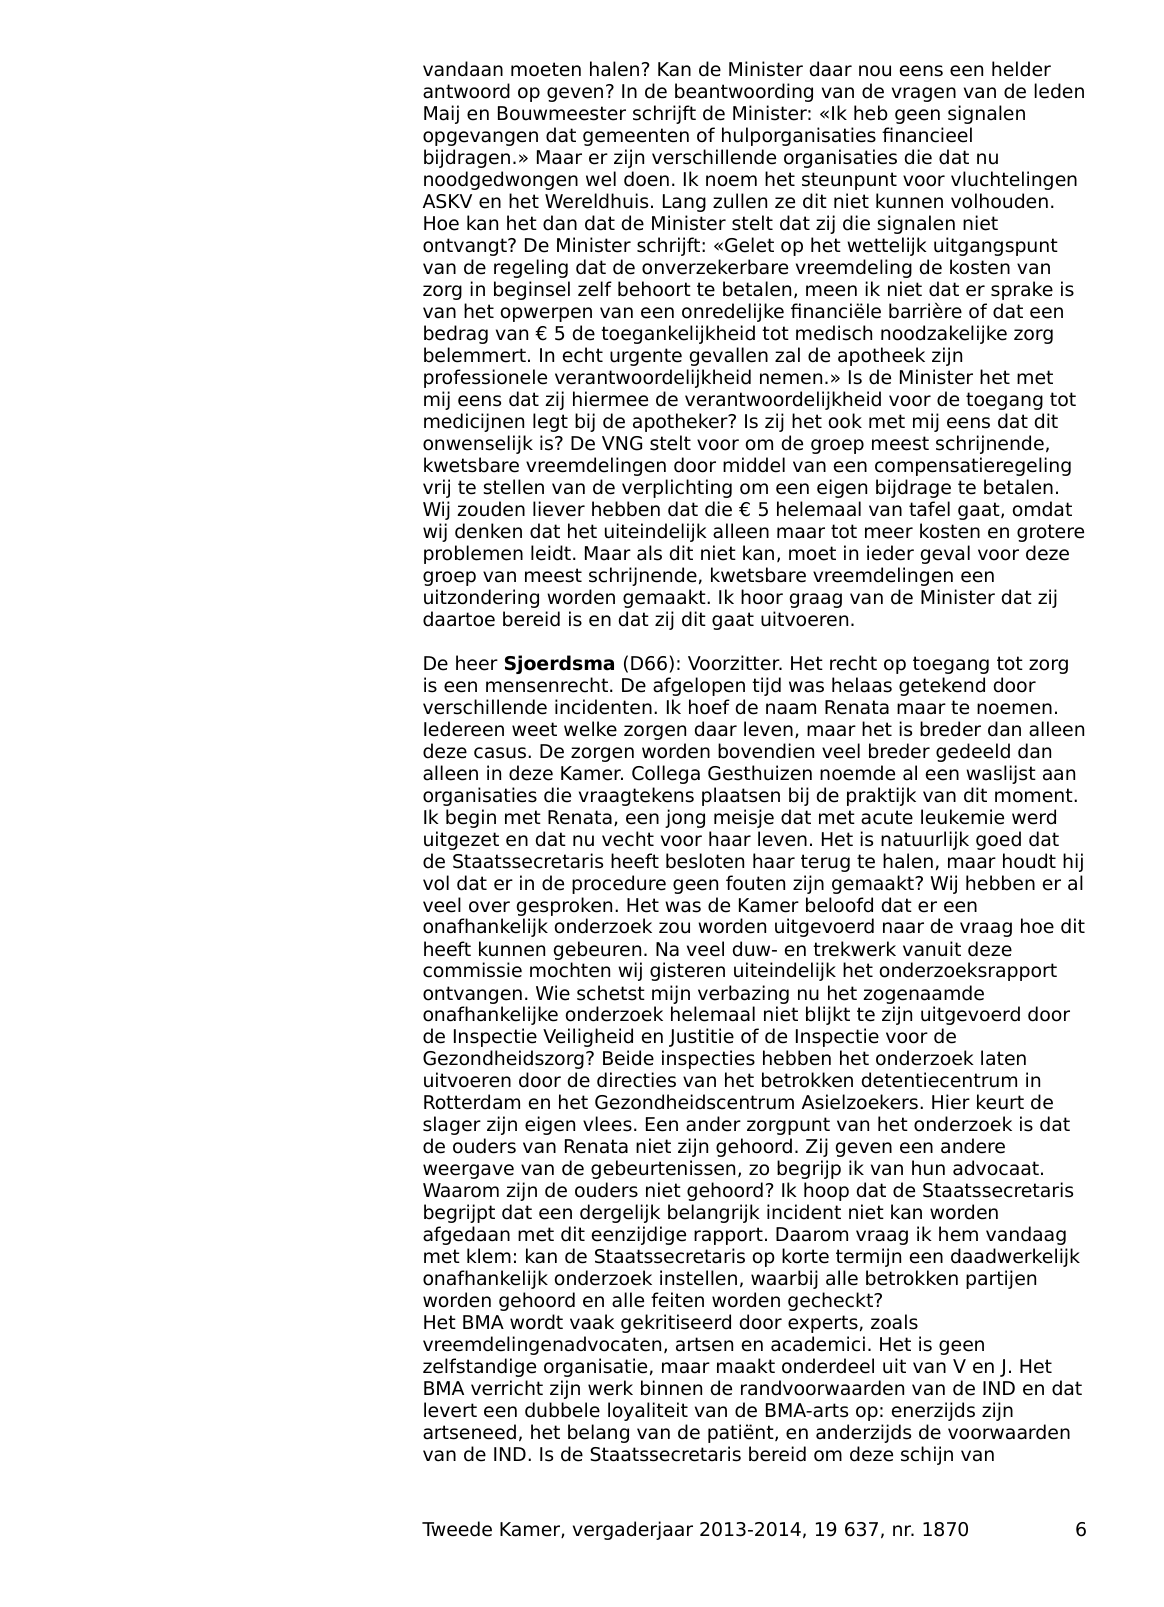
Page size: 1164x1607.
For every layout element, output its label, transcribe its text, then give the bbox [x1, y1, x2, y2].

text Ik begin met Renata, een jong meisje dat met acute leukemie werd uitgezet en dat nu vecht voor haar leven. Het is natuurlijk goed dat de Staatssecretaris heeft besloten haar terug te halen, maar houdt hij vol dat er in de procedure geen fouten zijn gemaakt? Wij hebben er al veel over gesproken. Het was de Kamer beloofd dat er een onafhankelijk onderzoek zou worden uitgevoerd naar de vraag hoe dit heeft kunnen gebeuren. Na veel duw- en trekwerk vanuit deze commissie mochten wij gisteren uiteindelijk het onderzoeksrapport ontvangen. Wie schetst mijn verbazing nu het zogenaamde onafhankelijke onderzoek helemaal niet blijkt te zijn uitgevoerd door de Inspectie Veiligheid en Justitie of de Inspectie voor de Gezondheidszorg? Beide inspecties hebben het onderzoek laten uitvoeren door de directies van het betrokken detentiecentrum in Rotterdam en het Gezondheidscentrum Asielzoekers. Hier keurt de slager zijn eigen vlees. Een ander zorgpunt van het onderzoek is dat de ouders van Renata niet zijn gehoord. Zij geven een andere weergave van de gebeurtenissen, zo begrijp ik van hun advocaat. Waarom zijn de ouders niet gehoord? Ik hoop dat de Staatssecretaris begrijpt dat een dergelijk belangrijk incident niet kan worden afgedaan met dit eenzijdige rapport. Daarom vraag ik hem vandaag met klem: kan de Staatssecretaris op korte termijn een daadwerkelijk onafhankelijk onderzoek instellen, waarbij alle betrokken partijen worden gehoord en alle feiten worden gecheckt? [422, 807, 1087, 1312]
text Het BMA wordt vaak gekritiseerd door experts, zoals vreemdelingenadvocaten, artsen en academici. Het is geen zelfstandige organisatie, maar maakt onderdeel uit van V en J. Het BMA verricht zijn werk binnen de randvoorwaarden van de IND en dat levert een dubbele loyaliteit van de BMA-arts op: enerzijds zijn artseneed, het belang van de patiënt, en anderzijds de voorwaarden van de IND. Is de Staatssecretaris bereid om deze schijn van [422, 1312, 1087, 1466]
text De heer Sjoerdsma (D66): Voorzitter. Het recht op toegang tot zorg is een mensenrecht. De afgelopen tijd was helaas getekend door verschillende incidenten. Ik hoef de naam Renata maar te noemen. Iedereen weet welke zorgen daar leven, maar het is breder dan alleen deze casus. De zorgen worden bovendien veel breder gedeeld dan alleen in deze Kamer. Collega Gesthuizen noemde al een waslijst aan organisaties die vraagtekens plaatsen bij de praktijk van dit moment. [422, 653, 1087, 807]
text vandaan moeten halen? Kan de Minister daar nou eens een helder antwoord op geven? In de beantwoording van de vragen van de leden Maij en Bouwmeester schrijft de Minister: «Ik heb geen signalen opgevangen dat gemeenten of hulporganisaties financieel bijdragen.» Maar er zijn verschillende organisaties die dat nu noodgedwongen wel doen. Ik noem het steunpunt voor vluchtelingen ASKV en het Wereldhuis. Lang zullen ze dit niet kunnen volhouden. Hoe kan het dan dat de Minister stelt dat zij die signalen niet ontvangt? De Minister schrijft: «Gelet op het wettelijk uitgangspunt van de regeling dat de onverzekerbare vreemdeling de kosten van zorg in beginsel zelf behoort te betalen, meen ik niet dat er sprake is van het opwerpen van een onredelijke financiële barrière of dat een bedrag van € 5 de toegankelijkheid tot medisch noodzakelijke zorg belemmert. In echt urgente gevallen zal de apotheek zijn professionele verantwoordelijkheid nemen.» Is de Minister het met mij eens dat zij hiermee de verantwoordelijkheid voor de toegang tot medicijnen legt bij de apotheker? Is zij het ook met mij eens dat dit onwenselijk is? De VNG stelt voor om de groep meest schrijnende, kwetsbare vreemdelingen door middel van een compensatieregeling vrij te stellen van de verplichting om een eigen bijdrage te betalen. Wij zouden liever hebben dat die € 5 helemaal van tafel gaat, omdat wij denken dat het uiteindelijk alleen maar tot meer kosten en grotere problemen leidt. Maar als dit niet kan, moet in ieder geval voor deze groep van meest schrijnende, kwetsbare vreemdelingen een uitzondering worden gemaakt. Ik hoor graag van de Minister dat zij daartoe bereid is en dat zij dit gaat uitvoeren. [422, 59, 1087, 631]
